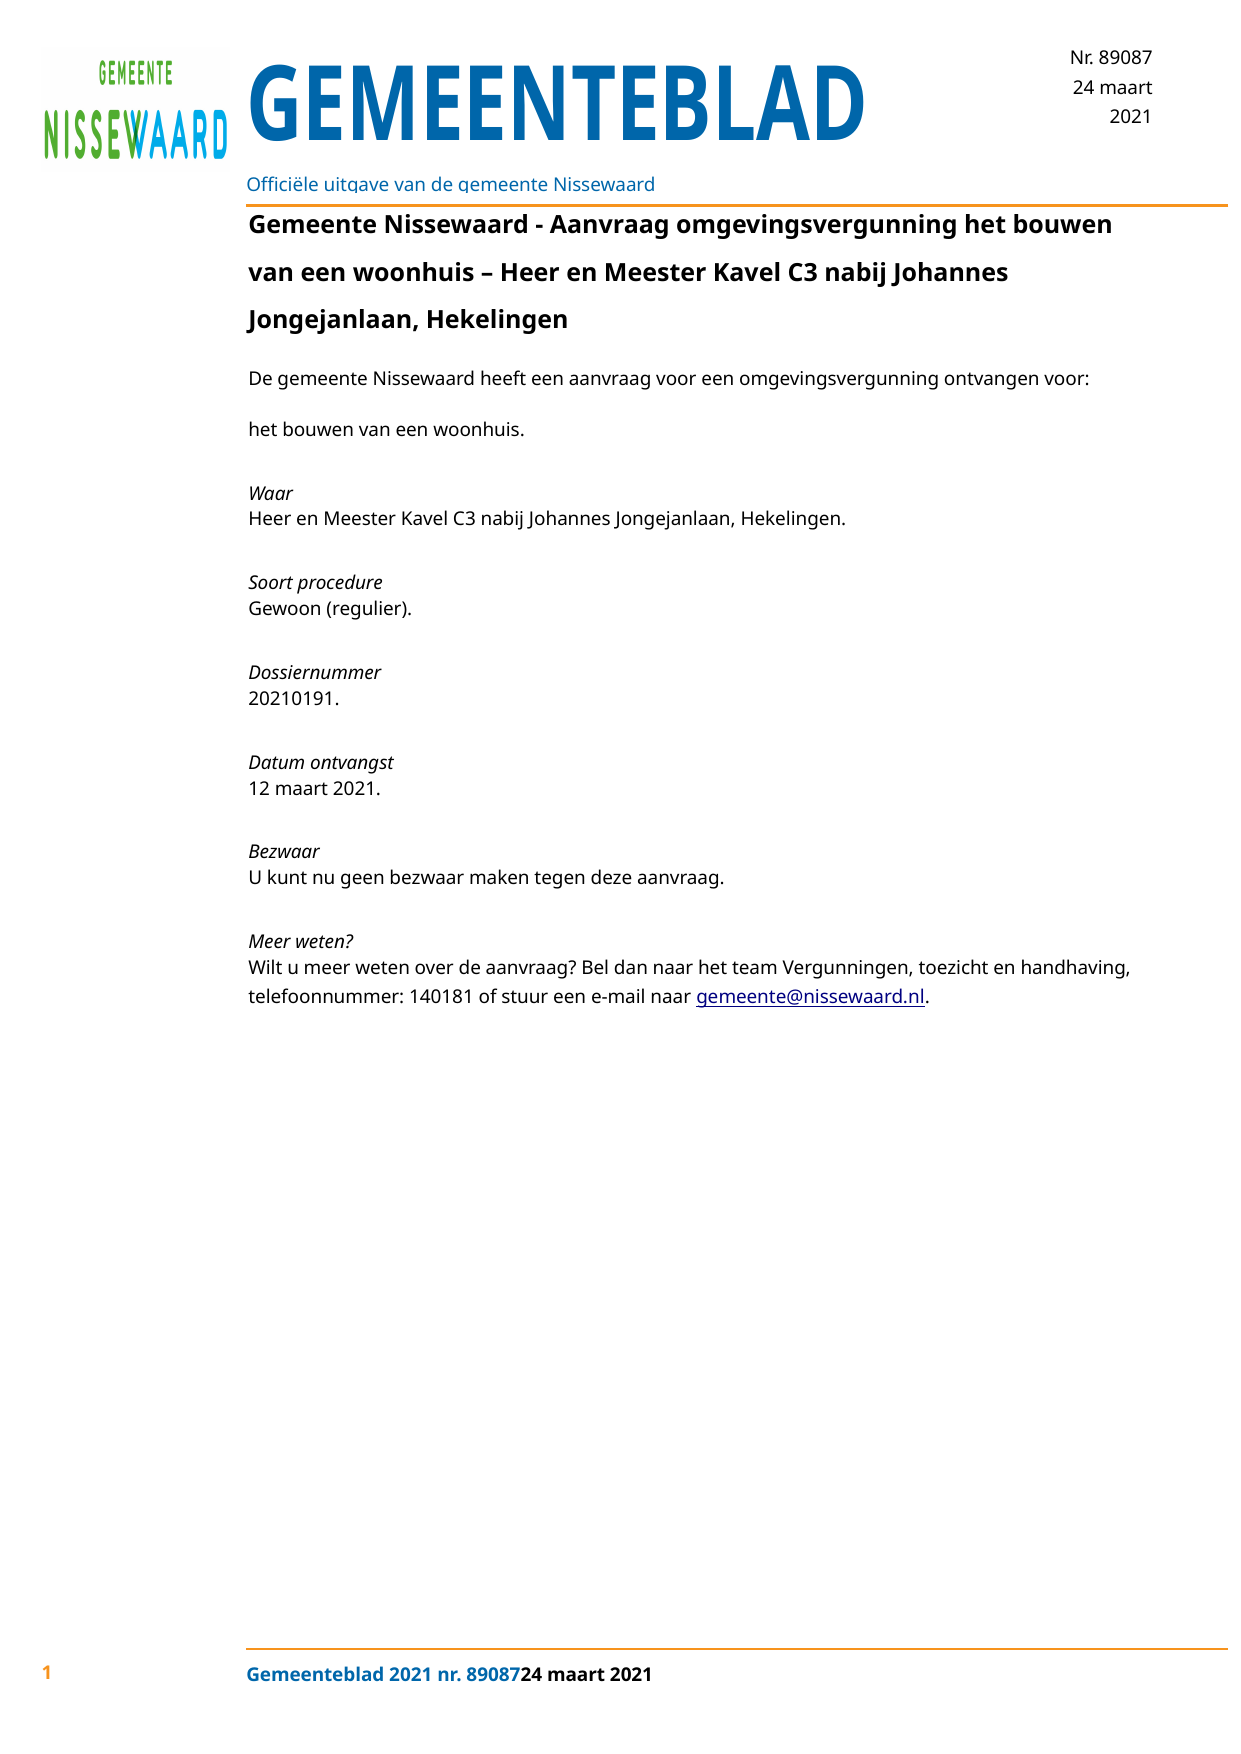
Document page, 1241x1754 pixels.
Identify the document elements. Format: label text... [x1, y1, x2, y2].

text Soort procedure [248, 569, 1152, 595]
text Wilt u meer weten over de aanvraag? Bel dan naar het team Vergunningen, toezicht en handhaving, telefoonnummer: 140181 of stuur een e-mail naar gemeente@nissewaard.nl. [248, 954, 1152, 1009]
text Heer en Meester Kavel C3 nabij Johannes Jongejanlaan, Hekelingen. [248, 506, 1152, 531]
text U kunt nu geen bezwaar maken tegen deze aanvraag. [248, 864, 1152, 890]
text Gemeente Nissewaard - Aanvraag omgevingsvergunning het bouwen van een woonhuis – Heer en Meester Kavel C3 nabij Johannes Jongejanlaan, Hekelingen [248, 207, 1152, 336]
text De gemeente Nissewaard heeft een aanvraag voor een omgevingsvergunning ontvangen voor: [248, 366, 1152, 391]
text 12 maart 2021. [248, 775, 1152, 800]
text Bezwaar [248, 839, 1152, 864]
text Datum ontvangst [248, 749, 1152, 775]
text Meer weten? [248, 928, 1152, 954]
text Gewoon (regulier). [248, 595, 1152, 621]
text 20210191. [248, 685, 1152, 711]
picture [41, 47, 231, 172]
text het bouwen van een woonhuis. [248, 416, 1152, 442]
text Dossiernummer [248, 659, 1152, 685]
text Waar [248, 480, 1152, 506]
